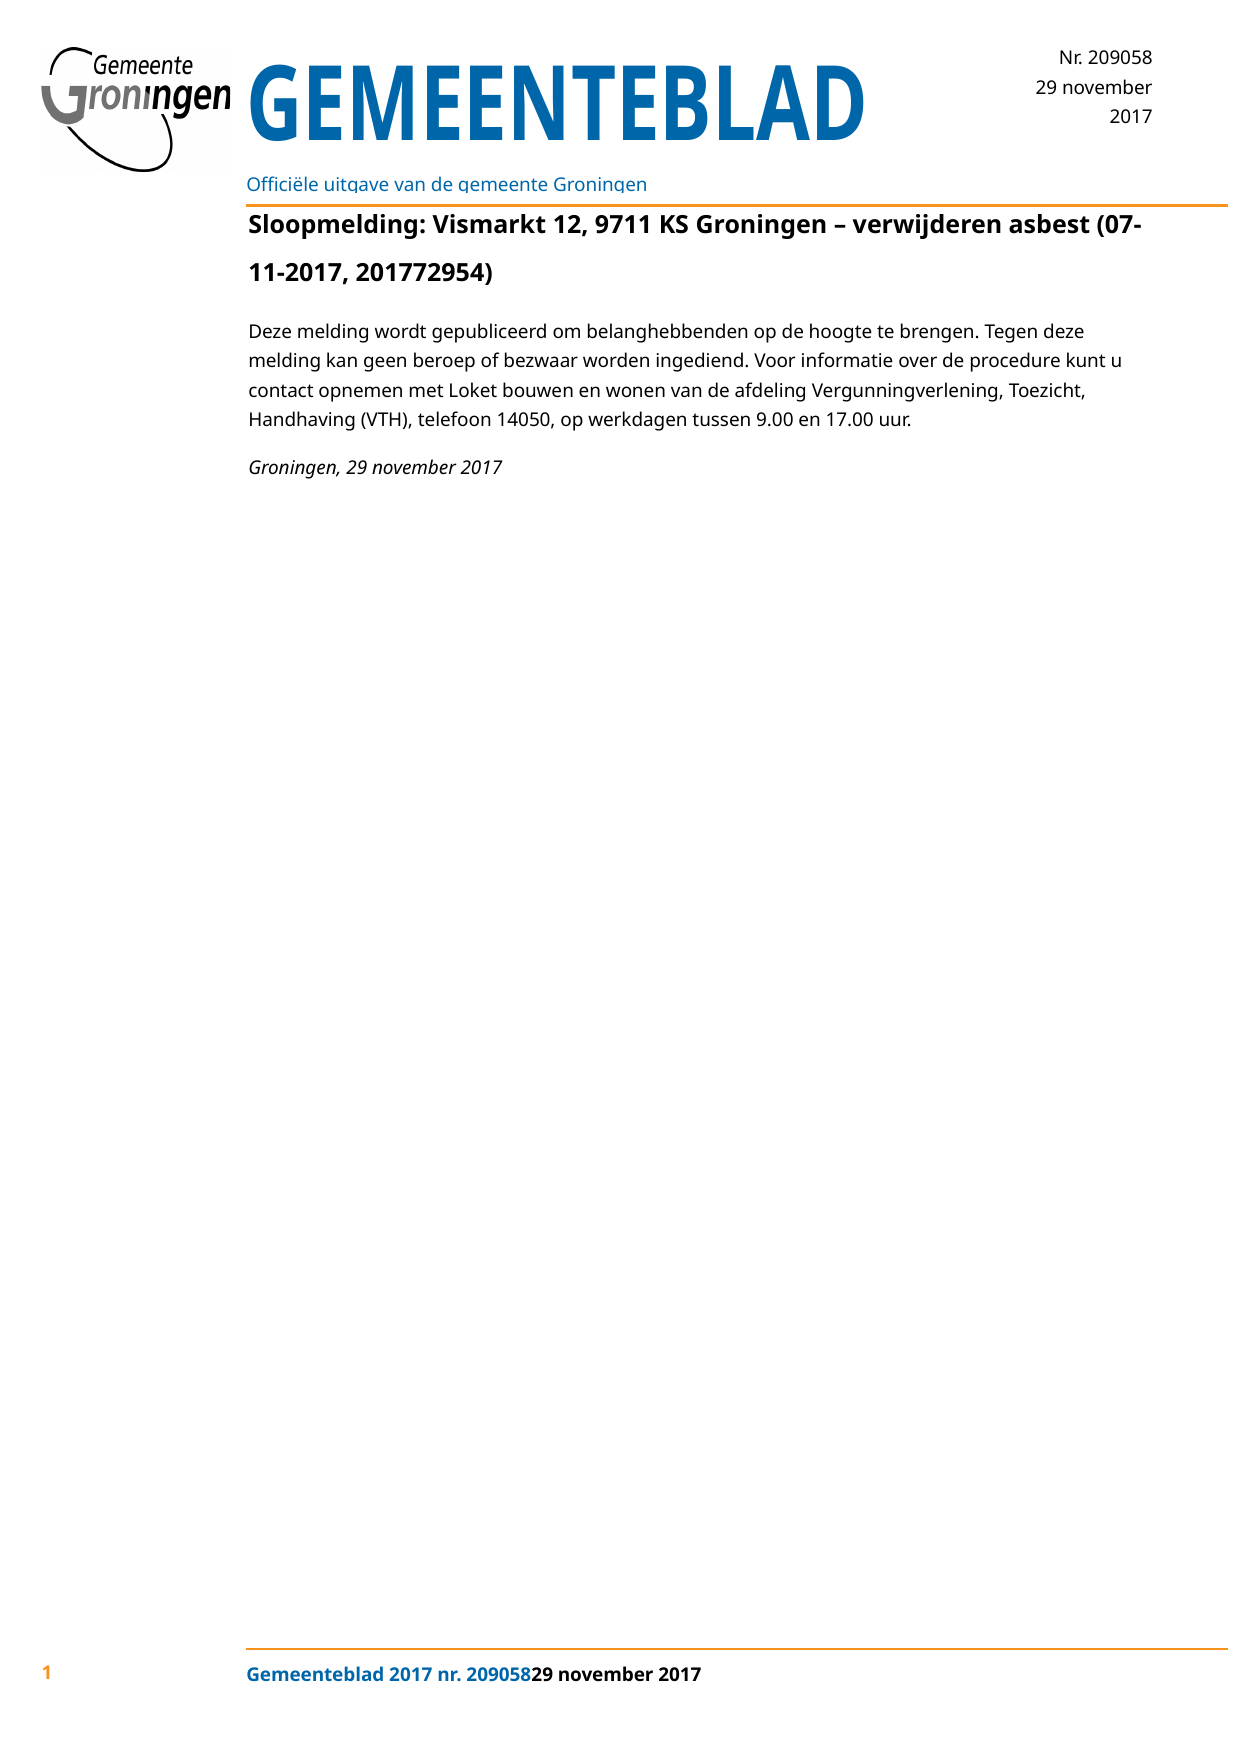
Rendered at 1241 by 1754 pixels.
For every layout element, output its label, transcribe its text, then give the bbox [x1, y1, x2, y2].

text Sloopmelding: Vismarkt 12, 9711 KS Groningen – verwijderen asbest (07-11-2017, 201772954) [248, 207, 1152, 288]
text Deze melding wordt gepubliceerd om belanghebbenden op de hoogte te brengen. Tegen deze melding kan geen beroep of bezwaar worden ingediend. Voor informatie over de procedure kunt u contact opnemen met Loket bouwen en wonen van de afdeling Vergunningverlening, Toezicht, Handhaving (VTH), telefoon 14050, op werkdagen tussen 9.00 en 17.00 uur. [248, 318, 1152, 432]
text Groningen, 29 november 2017 [248, 454, 1152, 480]
picture [41, 47, 231, 172]
